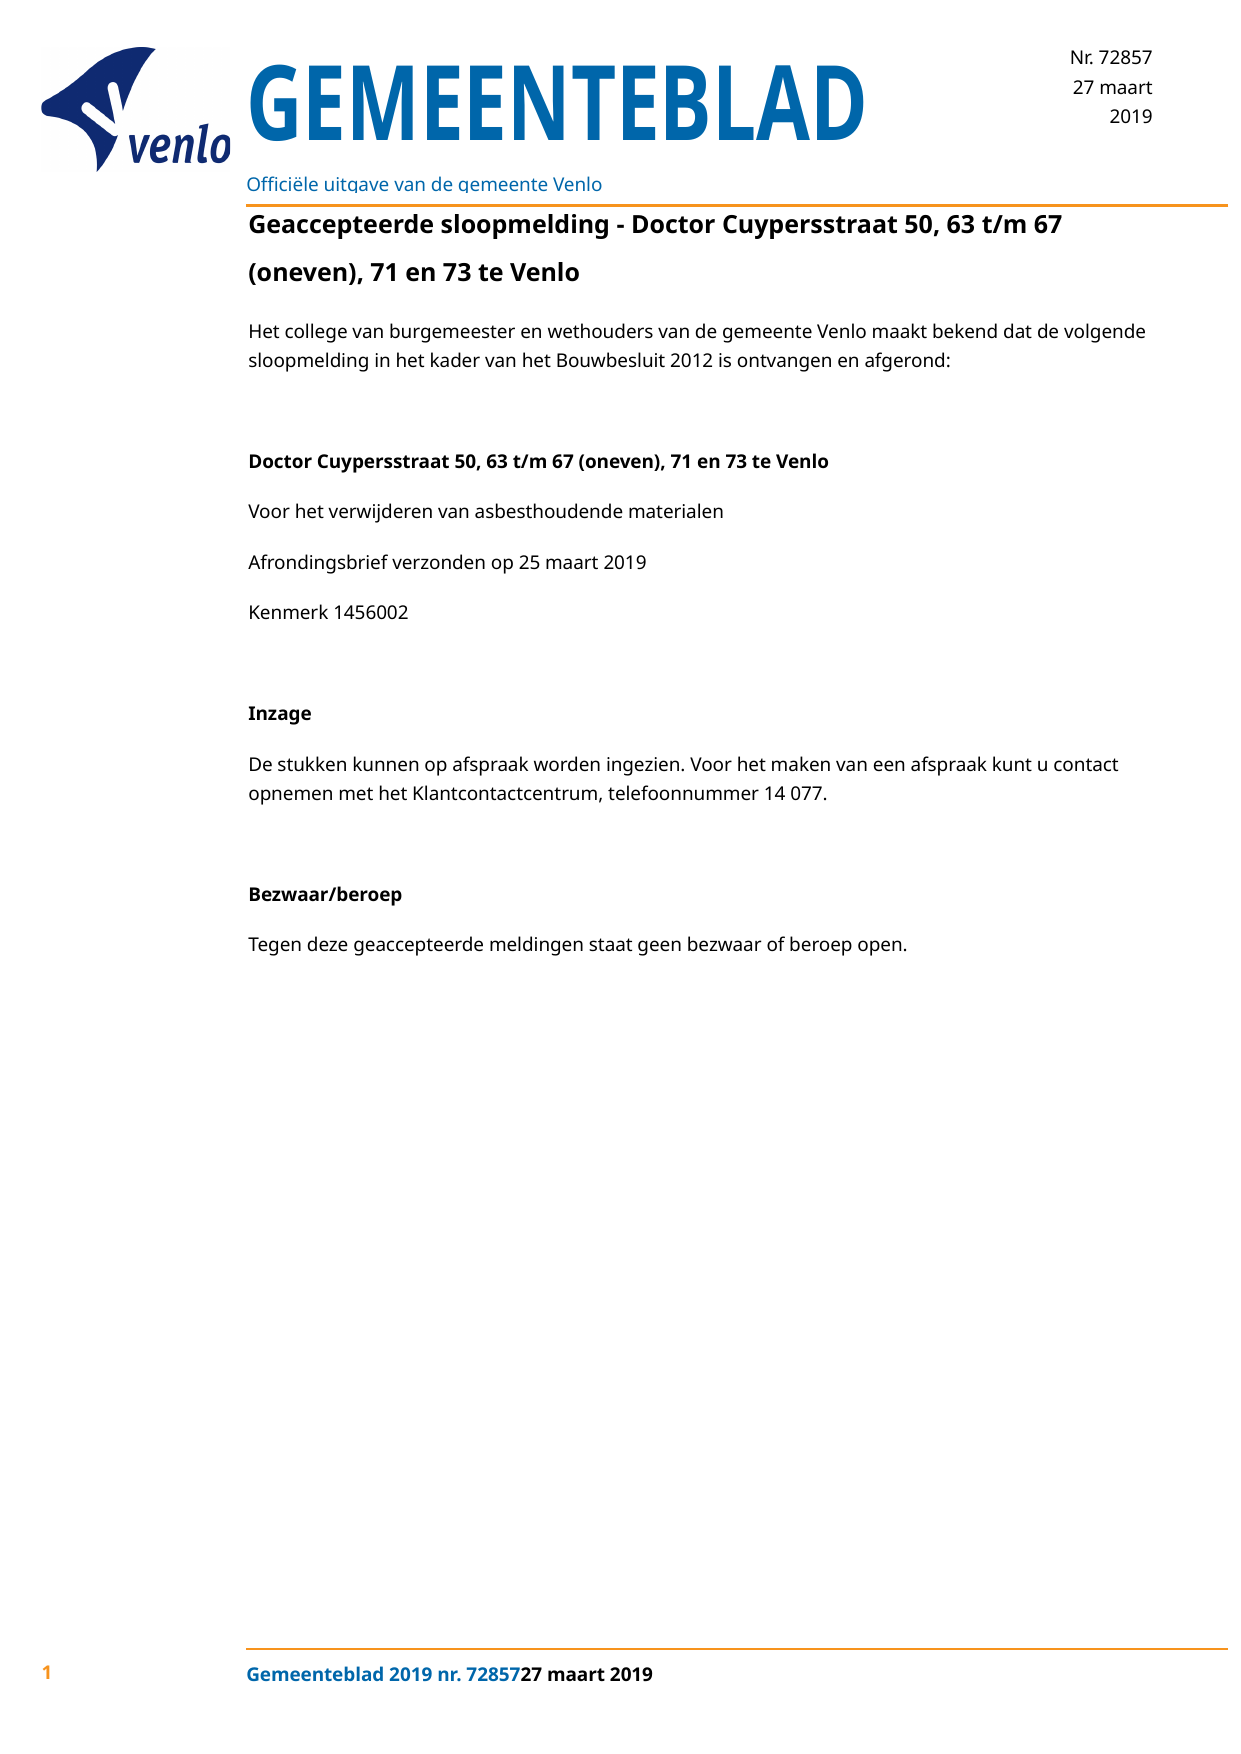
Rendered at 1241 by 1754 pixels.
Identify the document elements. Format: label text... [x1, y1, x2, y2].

text Geaccepteerde sloopmelding - Doctor Cuypersstraat 50, 63 t/m 67 (oneven), 71 en 73 te Venlo [248, 207, 1152, 288]
text Bezwaar/beroep [248, 881, 1152, 907]
text Doctor Cuypersstraat 50, 63 t/m 67 (oneven), 71 en 73 te Venlo [248, 448, 1152, 474]
text Het college van burgemeester en wethouders van de gemeente Venlo maakt bekend dat de volgende sloopmelding in het kader van het Bouwbesluit 2012 is ontvangen en afgerond: [248, 318, 1152, 373]
text Inzage [248, 700, 1152, 726]
picture [41, 47, 231, 172]
text Tegen deze geaccepteerde meldingen staat geen bezwaar of beroep open. [248, 932, 1152, 957]
text Voor het verwijderen van asbesthoudende materialen [248, 499, 1152, 524]
text Kenmerk 1456002 [248, 599, 1152, 625]
text De stukken kunnen op afspraak worden ingezien. Voor het maken van een afspraak kunt u contact opnemen met het Klantcontactcentrum, telefoonnummer 14 077. [248, 751, 1152, 806]
text Afrondingsbrief verzonden op 25 maart 2019 [248, 549, 1152, 575]
